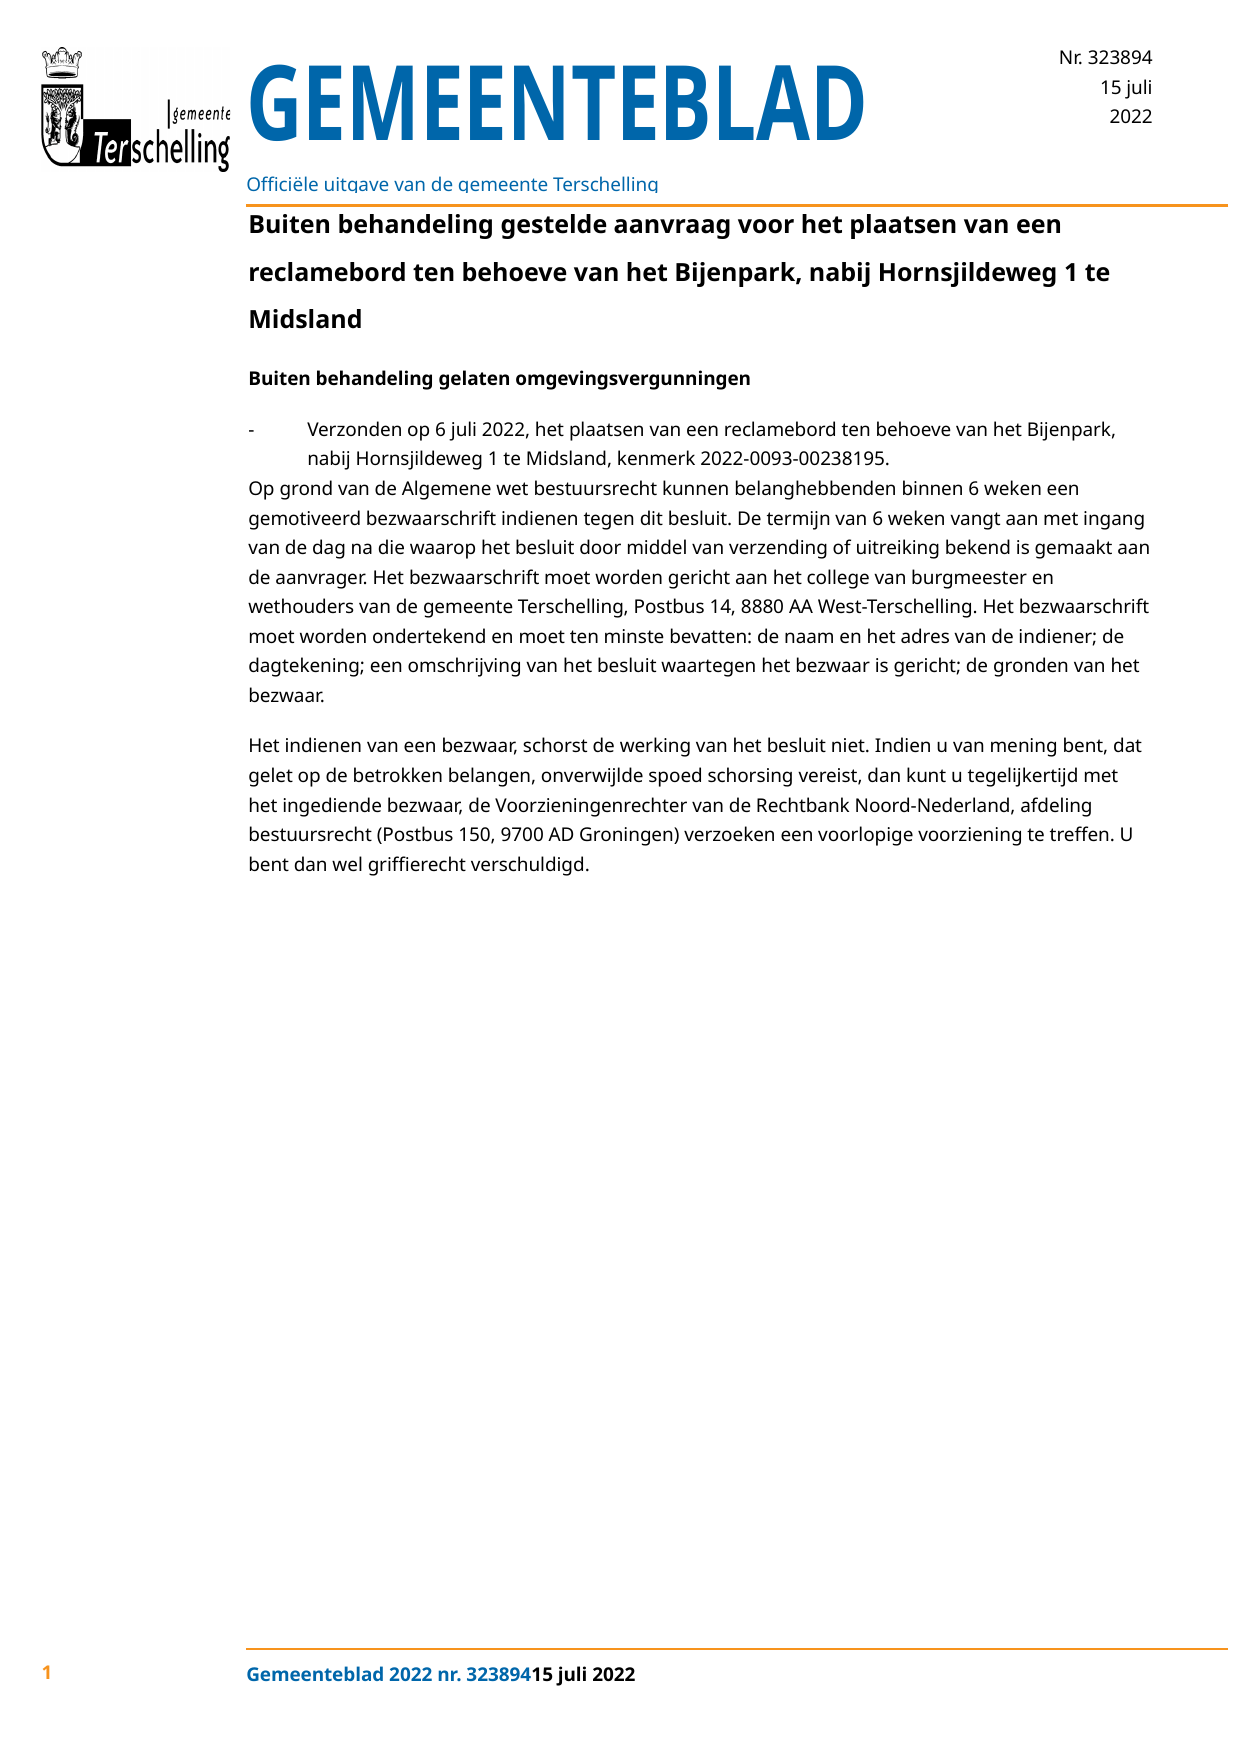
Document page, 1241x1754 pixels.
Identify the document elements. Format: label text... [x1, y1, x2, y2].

list Verzonden op 6 juli 2022, het plaatsen van een reclamebord ten behoeve van het Bijenpark, nabij Hornsjildeweg 1 te Midsland, kenmerk 2022-0093-00238195. [248, 416, 1152, 471]
text Op grond van de Algemene wet bestuursrecht kunnen belanghebbenden binnen 6 weken een gemotiveerd bezwaarschrift indienen tegen dit besluit. De termijn van 6 weken vangt aan met ingang van de dag na die waarop het besluit door middel van verzending of uitreiking bekend is gemaakt aan de aanvrager. Het bezwaarschrift moet worden gericht aan het college van burgmeester en wethouders van de gemeente Terschelling, Postbus 14, 8880 AA West-Terschelling. Het bezwaarschrift moet worden ondertekend en moet ten minste bevatten: de naam en het adres van de indiener; de dagtekening; een omschrijving van het besluit waartegen het bezwaar is gericht; de gronden van het bezwaar. [248, 475, 1152, 708]
text Het indienen van een bezwaar, schorst de werking van het besluit niet. Indien u van mening bent, dat gelet op de betrokken belangen, onverwijlde spoed schorsing vereist, dan kunt u tegelijkertijd met het ingediende bezwaar, de Voorzieningenrechter van de Rechtbank Noord-Nederland, afdeling bestuursrecht (Postbus 150, 9700 AD Groningen) verzoeken een voorlopige voorziening te treffen. U bent dan wel griffierecht verschuldigd. [248, 733, 1152, 877]
picture [41, 47, 231, 172]
text Buiten behandeling gestelde aanvraag voor het plaatsen van een reclamebord ten behoeve van het Bijenpark, nabij Hornsjildeweg 1 te Midsland [248, 207, 1152, 336]
text Buiten behandeling gelaten omgevingsvergunningen [248, 366, 1152, 391]
